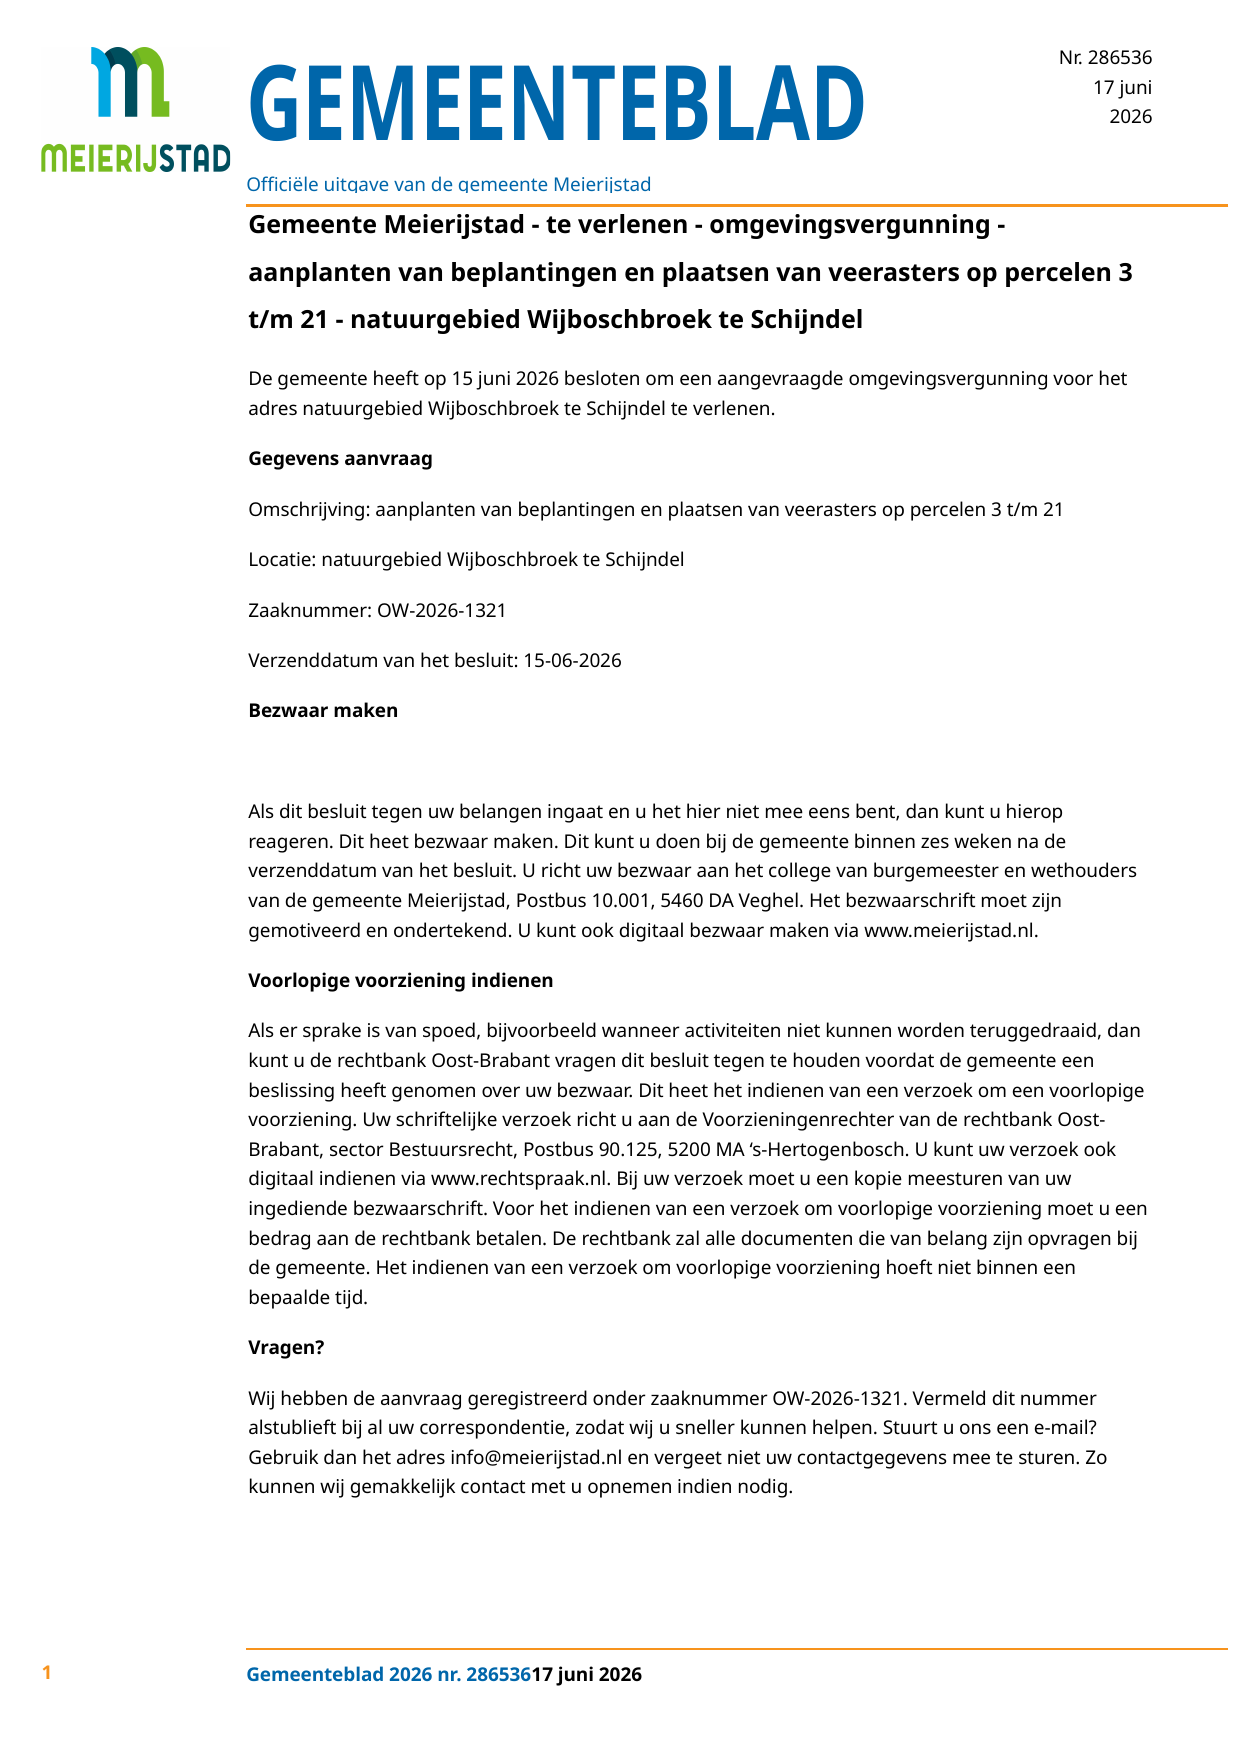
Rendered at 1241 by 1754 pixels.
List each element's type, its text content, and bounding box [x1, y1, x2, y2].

picture [41, 47, 231, 172]
text Voorlopige voorziening indienen [248, 967, 1152, 993]
text Locatie: natuurgebied Wijboschbroek te Schijndel [248, 546, 1152, 572]
text Verzenddatum van het besluit: 15-06-2026 [248, 647, 1152, 673]
text Bezwaar maken [248, 698, 1152, 723]
text Omschrijving: aanplanten van beplantingen en plaatsen van veerasters op percelen 3 t/m 21 [248, 496, 1152, 522]
text Vragen? [248, 1334, 1152, 1360]
text Gemeente Meierijstad - te verlenen - omgevingsvergunning - aanplanten van beplantingen en plaatsen van veerasters op percelen 3 t/m 21 - natuurgebied Wijboschbroek te Schijndel [248, 207, 1152, 336]
text Zaaknummer: OW-2026-1321 [248, 597, 1152, 622]
text Gegevens aanvraag [248, 446, 1152, 471]
text Wij hebben de aanvraag geregistreerd onder zaaknummer OW-2026-1321. Vermeld dit nummer alstublieft bij al uw correspondentie, zodat wij u sneller kunnen helpen. Stuurt u ons een e-mail? Gebruik dan het adres info@meierijstad.nl en vergeet niet uw contactgegevens mee te sturen. Zo kunnen wij gemakkelijk contact met u opnemen indien nodig. [248, 1385, 1152, 1499]
text Als dit besluit tegen uw belangen ingaat en u het hier niet mee eens bent, dan kunt u hierop reageren. Dit heet bezwaar maken. Dit kunt u doen bij de gemeente binnen zes weken na de verzenddatum van het besluit. U richt uw bezwaar aan het college van burgemeester en wethouders van de gemeente Meierijstad, Postbus 10.001, 5460 DA Veghel. Het bezwaarschrift moet zijn gemotiveerd en ondertekend. U kunt ook digitaal bezwaar maken via www.meierijstad.nl. [248, 798, 1152, 942]
text De gemeente heeft op 15 juni 2026 besloten om een aangevraagde omgevingsvergunning voor het adres natuurgebied Wijboschbroek te Schijndel te verlenen. [248, 366, 1152, 421]
text Als er sprake is van spoed, bijvoorbeeld wanneer activiteiten niet kunnen worden teruggedraaid, dan kunt u de rechtbank Oost-Brabant vragen dit besluit tegen te houden voordat de gemeente een beslissing heeft genomen over uw bezwaar. Dit heet het indienen van een verzoek om een voorlopige voorziening. Uw schriftelijke verzoek richt u aan de Voorzieningenrechter van de rechtbank Oost-Brabant, sector Bestuursrecht, Postbus 90.125, 5200 MA ‘s-Hertogenbosch. U kunt uw verzoek ook digitaal indienen via www.rechtspraak.nl. Bij uw verzoek moet u een kopie meesturen van uw ingediende bezwaarschrift. Voor het indienen van een verzoek om voorlopige voorziening moet u een bedrag aan de rechtbank betalen. De rechtbank zal alle documenten die van belang zijn opvragen bij de gemeente. Het indienen van een verzoek om voorlopige voorziening hoeft niet binnen een bepaalde tijd. [248, 1018, 1152, 1309]
